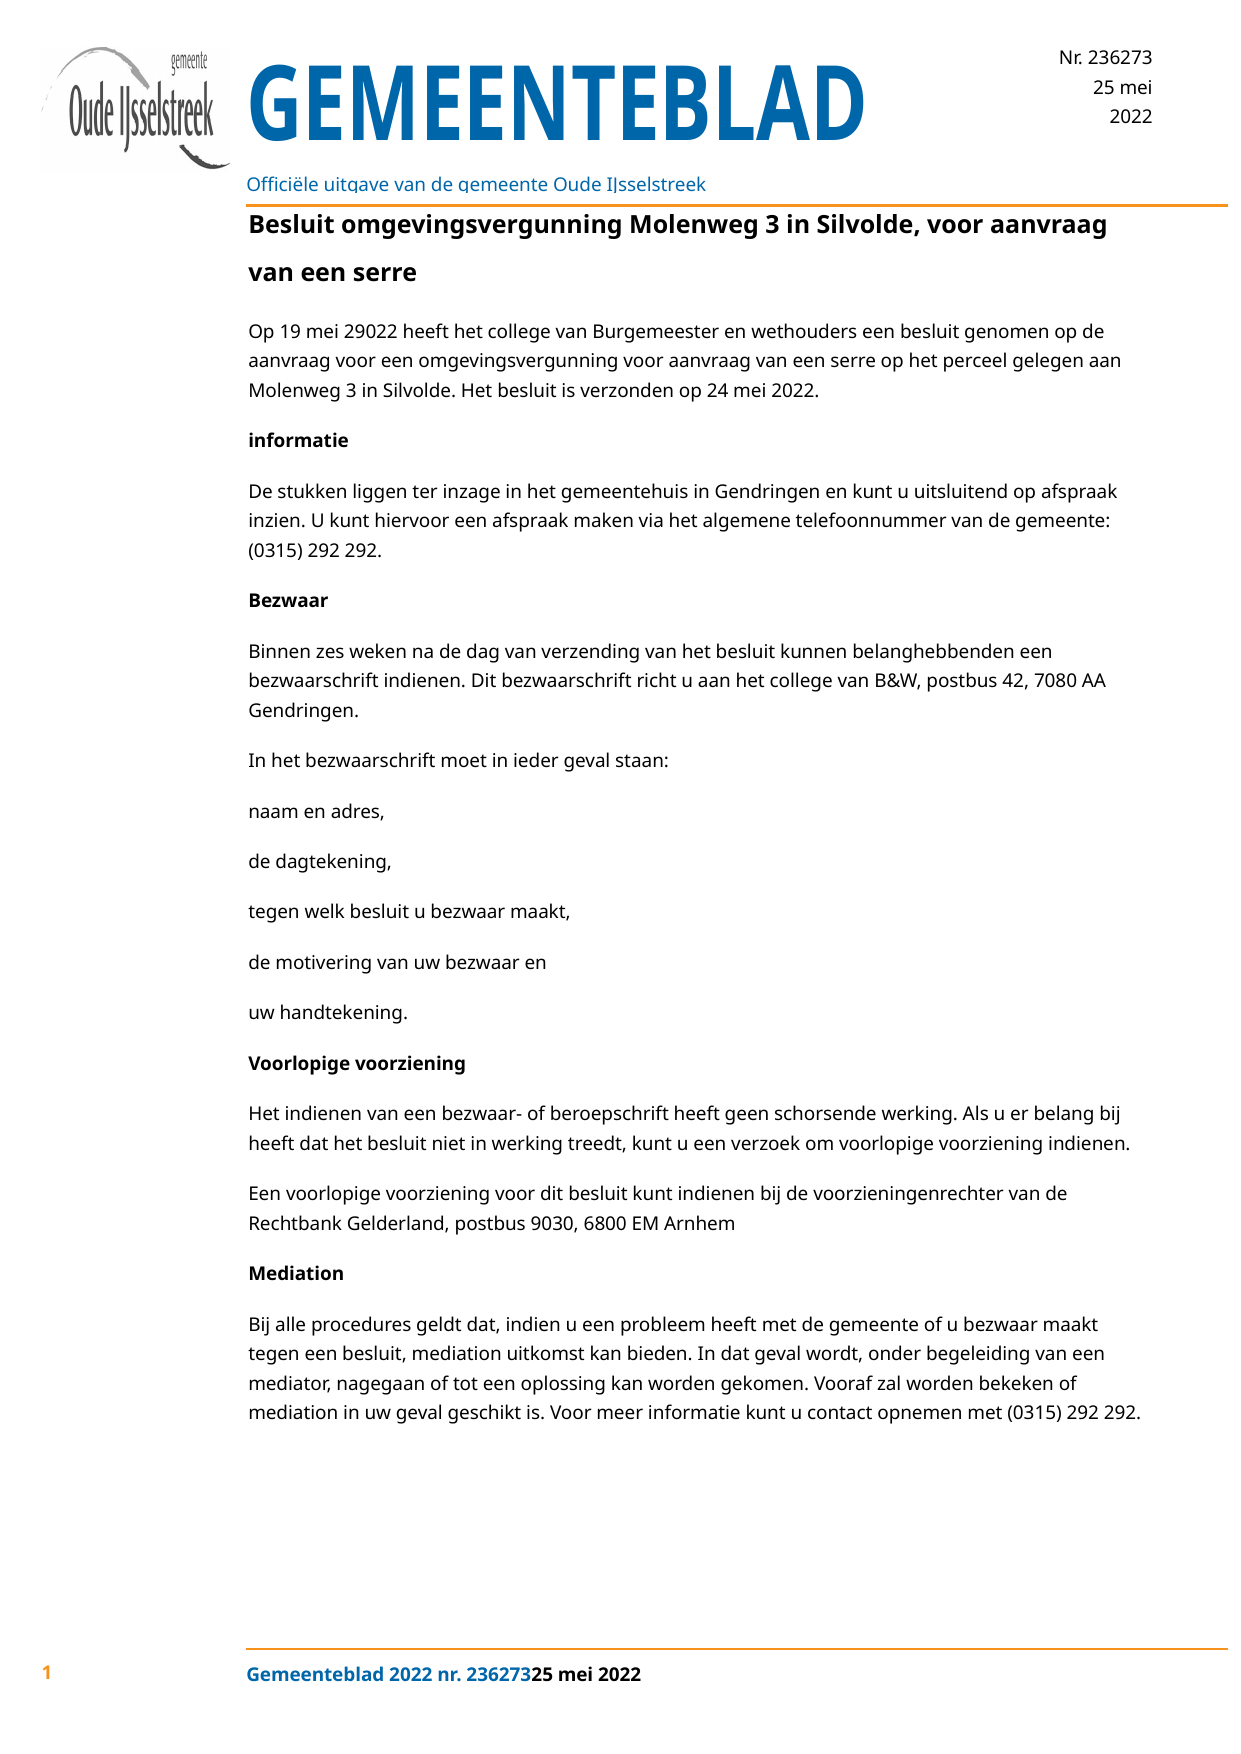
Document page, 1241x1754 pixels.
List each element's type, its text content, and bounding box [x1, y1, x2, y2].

text informatie [248, 427, 1152, 453]
text De stukken liggen ter inzage in het gemeentehuis in Gendringen en kunt u uitsluitend op afspraak inzien. U kunt hiervoor een afspraak maken via het algemene telefoonnummer van de gemeente: (0315) 292 292. [248, 478, 1152, 563]
text Een voorlopige voorziening voor dit besluit kunt indienen bij de voorzieningenrechter van de Rechtbank Gelderland, postbus 9030, 6800 EM Arnhem [248, 1180, 1152, 1236]
text Voorlopige voorziening [248, 1050, 1152, 1076]
text Mediation [248, 1260, 1152, 1286]
text Bij alle procedures geldt dat, indien u een probleem heeft met de gemeente of u bezwaar maakt tegen een besluit, mediation uitkomst kan bieden. In dat geval wordt, onder begeleiding van een mediator, nagegaan of tot een oplossing kan worden gekomen. Vooraf zal worden bekeken of mediation in uw geval geschikt is. Voor meer informatie kunt u contact opnemen met (0315) 292 292. [248, 1311, 1152, 1425]
text Binnen zes weken na de dag van verzending van het besluit kunnen belanghebbenden een bezwaarschrift indienen. Dit bezwaarschrift richt u aan het college van B&W, postbus 42, 7080 AA Gendringen. [248, 638, 1152, 723]
text de motivering van uw bezwaar en [248, 949, 1152, 975]
text Op 19 mei 29022 heeft het college van Burgemeester en wethouders een besluit genomen op de aanvraag voor een omgevingsvergunning voor aanvraag van een serre op het perceel gelegen aan Molenweg 3 in Silvolde. Het besluit is verzonden op 24 mei 2022. [248, 318, 1152, 403]
text In het bezwaarschrift moet in ieder geval staan: [248, 747, 1152, 773]
text Het indienen van een bezwaar- of beroepschrift heeft geen schorsende werking. Als u er belang bij heeft dat het besluit niet in werking treedt, kunt u een verzoek om voorlopige voorziening indienen. [248, 1100, 1152, 1156]
text Besluit omgevingsvergunning Molenweg 3 in Silvolde, voor aanvraag van een serre [248, 207, 1152, 288]
text tegen welk besluit u bezwaar maakt, [248, 899, 1152, 924]
text uw handtekening. [248, 999, 1152, 1025]
picture [41, 47, 231, 172]
text Bezwaar [248, 587, 1152, 613]
text naam en adres, [248, 798, 1152, 824]
text de dagtekening, [248, 848, 1152, 874]
